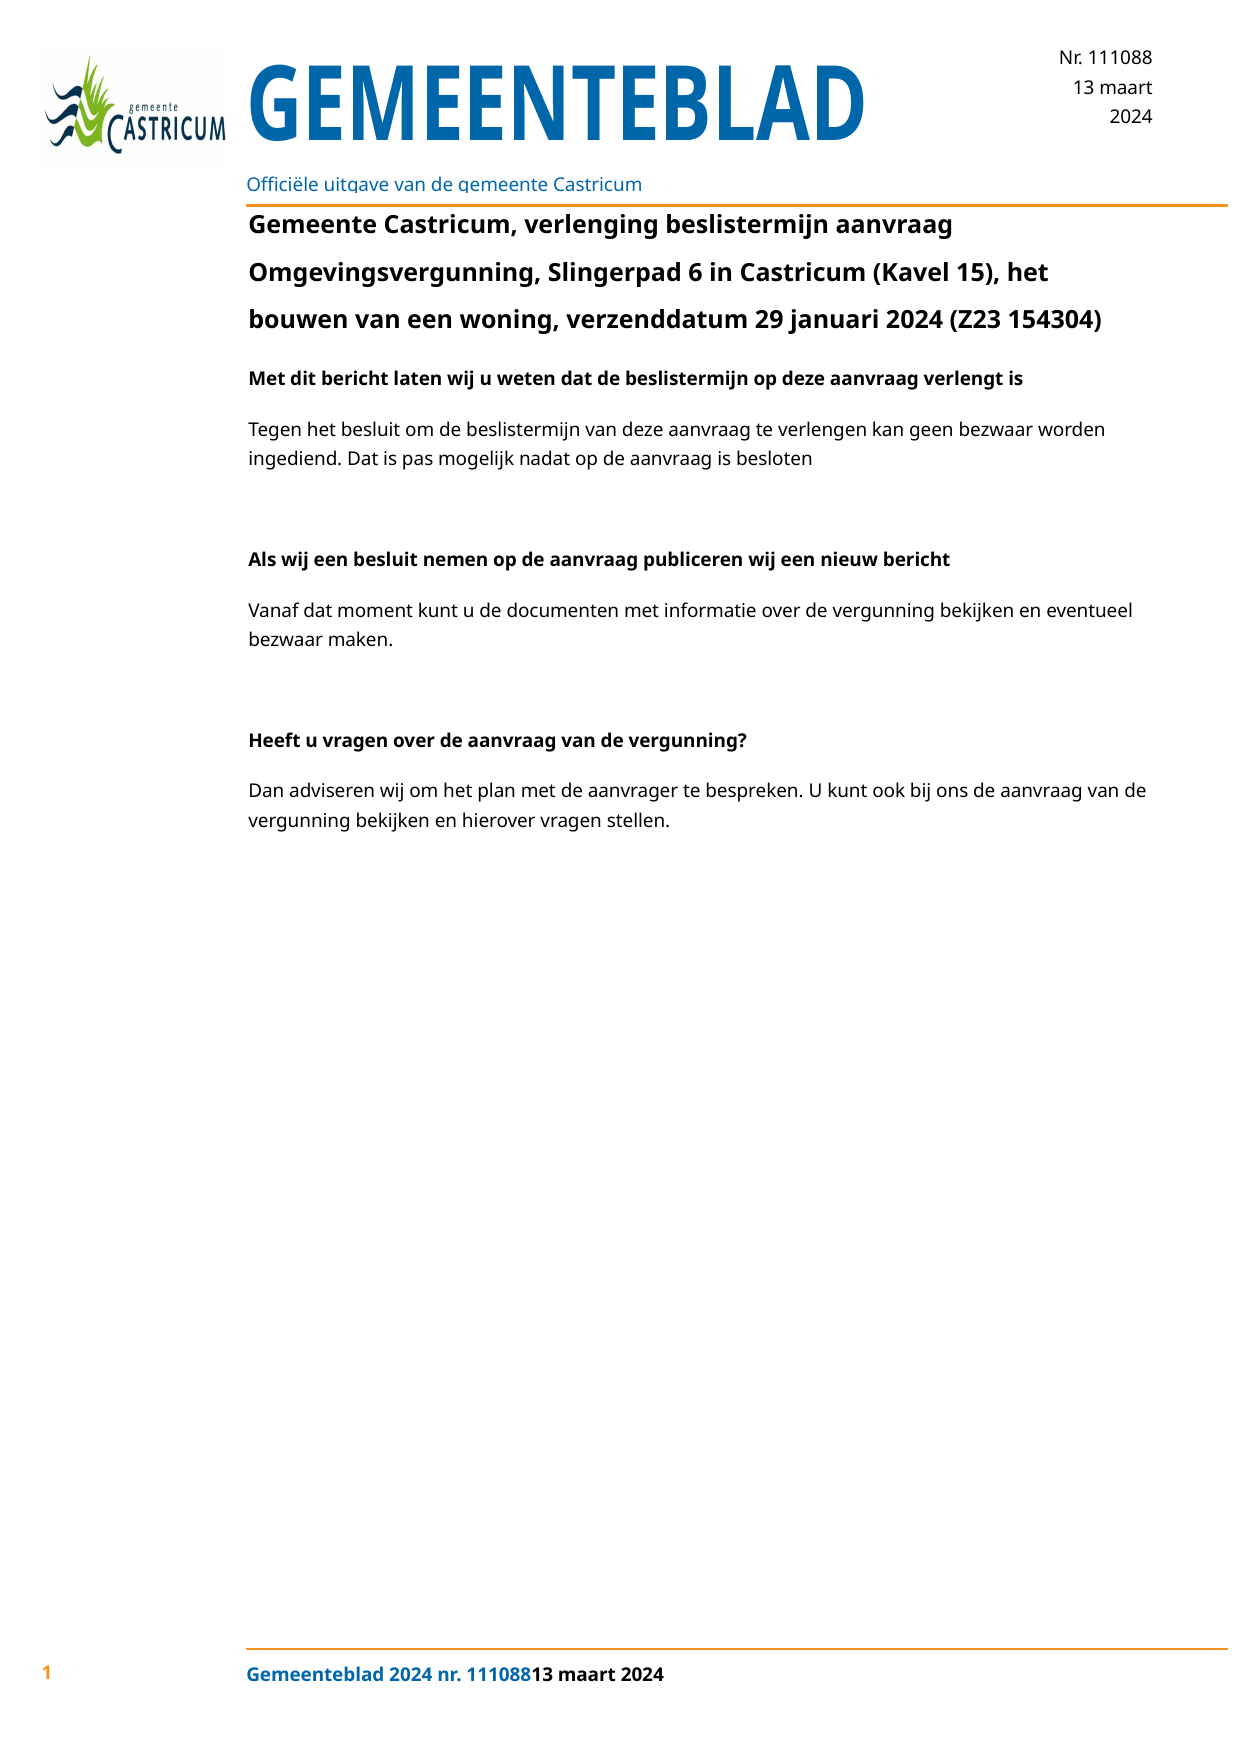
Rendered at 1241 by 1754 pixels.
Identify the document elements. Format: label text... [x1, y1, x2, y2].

text Vanaf dat moment kunt u de documenten met informatie over de vergunning bekijken en eventueel bezwaar maken. [248, 597, 1152, 652]
text Tegen het besluit om de beslistermijn van deze aanvraag te verlengen kan geen bezwaar worden ingediend. Dat is pas mogelijk nadat op de aanvraag is besloten [248, 416, 1152, 471]
text Met dit bericht laten wij u weten dat de beslistermijn op deze aanvraag verlengt is [248, 366, 1152, 391]
text Gemeente Castricum, verlenging beslistermijn aanvraag Omgevingsvergunning, Slingerpad 6 in Castricum (Kavel 15), het bouwen van een woning, verzenddatum 29 januari 2024 (Z23 154304) [248, 207, 1152, 336]
text Als wij een besluit nemen op de aanvraag publiceren wij een nieuw bericht [248, 546, 1152, 572]
text Heeft u vragen over de aanvraag van de vergunning? [248, 727, 1152, 753]
picture [41, 47, 231, 172]
text Dan adviseren wij om het plan met de aanvrager te bespreken. U kunt ook bij ons de aanvraag van de vergunning bekijken en hierover vragen stellen. [248, 778, 1152, 833]
